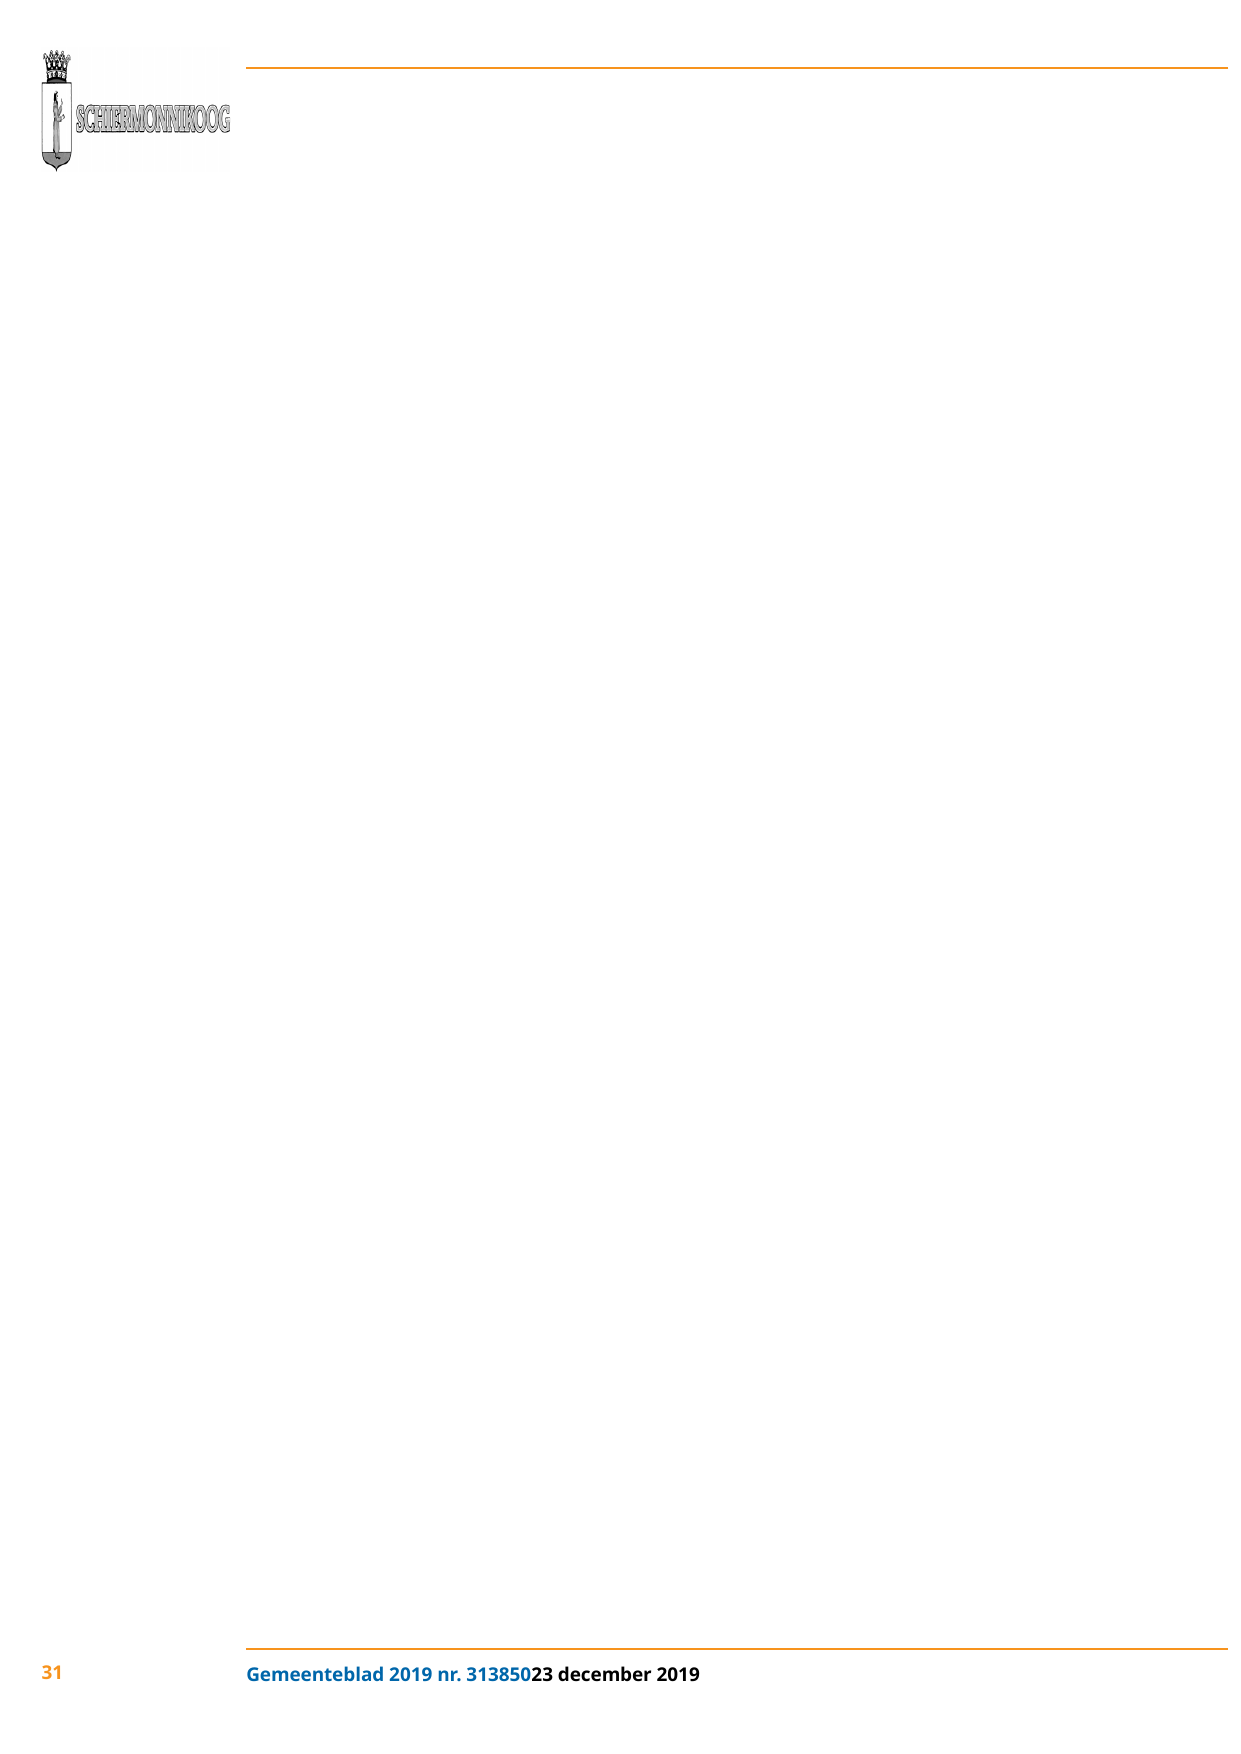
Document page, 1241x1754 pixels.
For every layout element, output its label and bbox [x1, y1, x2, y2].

picture [41, 47, 231, 172]
